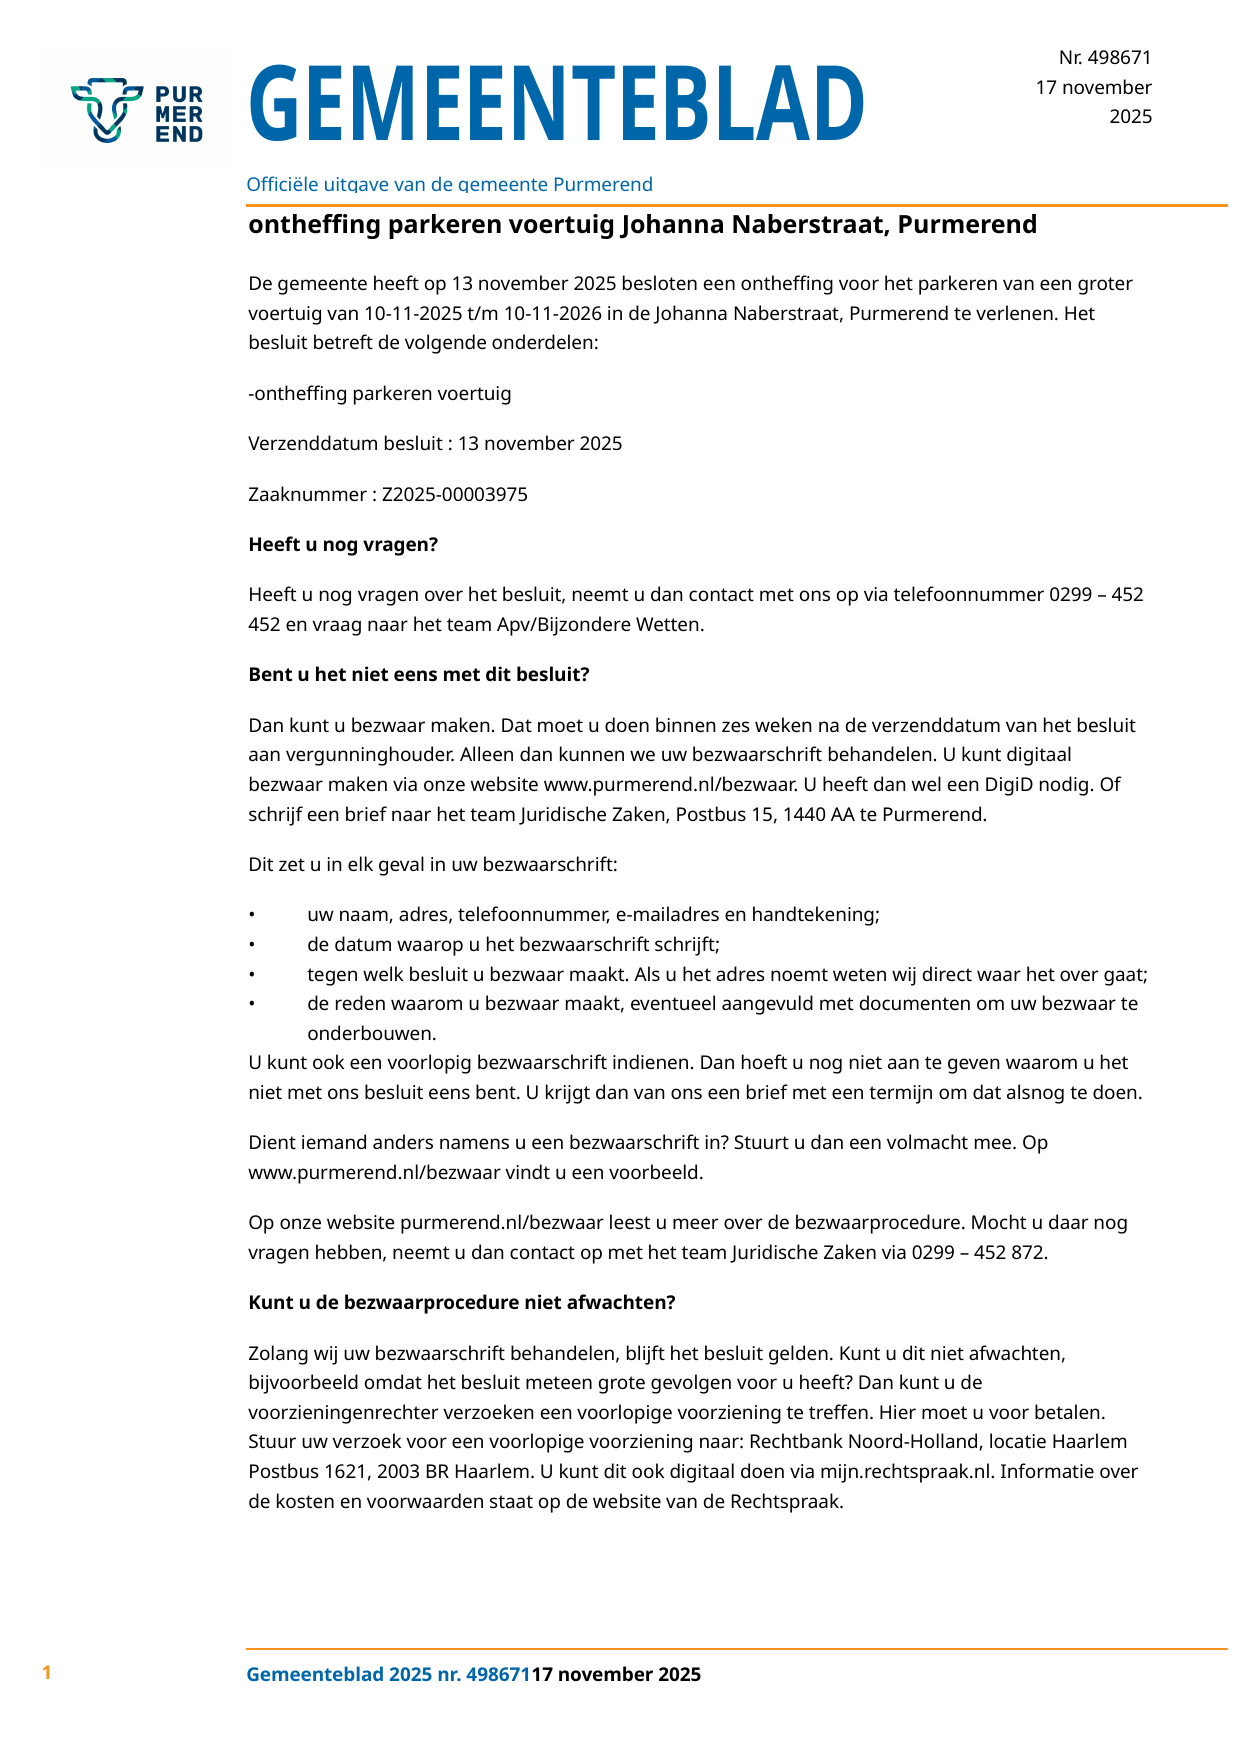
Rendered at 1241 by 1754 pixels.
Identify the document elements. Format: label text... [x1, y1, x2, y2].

text Heeft u nog vragen over het besluit, neemt u dan contact met ons op via telefoonnummer 0299 – 452 452 en vraag naar het team Apv/Bijzondere Wetten. [248, 582, 1152, 637]
text Dient iemand anders namens u een bezwaarschrift in? Stuurt u dan een volmacht mee. Op www.purmerend.nl/bezwaar vindt u een voorbeeld. [248, 1129, 1152, 1185]
text Op onze website purmerend.nl/bezwaar leest u meer over de bezwaarprocedure. Mocht u daar nog vragen hebben, neemt u dan contact op met het team Juridische Zaken via 0299 – 452 872. [248, 1209, 1152, 1265]
text ontheffing parkeren voertuig Johanna Naberstraat, Purmerend [248, 207, 1152, 241]
text De gemeente heeft op 13 november 2025 besloten een ontheffing voor het parkeren van een groter voertuig van 10-11-2025 t/m 10-11-2026 in de Johanna Naberstraat, Purmerend te verlenen. Het besluit betreft de volgende onderdelen: [248, 270, 1152, 355]
text Zaaknummer : Z2025-00003975 [248, 481, 1152, 506]
text Kunt u de bezwaarprocedure niet afwachten? [248, 1289, 1152, 1315]
list uw naam, adres, telefoonnummer, e-mailadres en handtekening; [248, 902, 1152, 927]
text Zolang wij uw bezwaarschrift behandelen, blijft het besluit gelden. Kunt u dit niet afwachten, bijvoorbeeld omdat het besluit meteen grote gevolgen voor u heeft? Dan kunt u de voorzieningenrechter verzoeken een voorlopige voorziening te treffen. Hier moet u voor betalen. Stuur uw verzoek voor een voorlopige voorziening naar: Rechtbank Noord-Holland, locatie Haarlem Postbus 1621, 2003 BR Haarlem. U kunt dit ook digitaal doen via mijn.rechtspraak.nl. Informatie over de kosten en voorwaarden staat op de website van de Rechtspraak. [248, 1340, 1152, 1513]
list de datum waarop u het bezwaarschrift schrijft; [248, 931, 1152, 957]
text Verzenddatum besluit : 13 november 2025 [248, 430, 1152, 456]
text Bent u het niet eens met dit besluit? [248, 662, 1152, 687]
picture [41, 47, 231, 172]
text Dit zet u in elk geval in uw bezwaarschrift: [248, 851, 1152, 877]
list tegen welk besluit u bezwaar maakt. Als u het adres noemt weten wij direct waar het over gaat; [248, 961, 1152, 986]
text U kunt ook een voorlopig bezwaarschrift indienen. Dan hoeft u nog niet aan te geven waarom u het niet met ons besluit eens bent. U krijgt dan van ons een brief met een termijn om dat alsnog te doen. [248, 1049, 1152, 1105]
text Dan kunt u bezwaar maken. Dat moet u doen binnen zes weken na de verzenddatum van het besluit aan vergunninghouder. Alleen dan kunnen we uw bezwaarschrift behandelen. U kunt digitaal bezwaar maken via onze website www.purmerend.nl/bezwaar. U heeft dan wel een DigiD nodig. Of schrijf een brief naar het team Juridische Zaken, Postbus 15, 1440 AA te Purmerend. [248, 712, 1152, 826]
list de reden waarom u bezwaar maakt, eventueel aangevuld met documenten om uw bezwaar te onderbouwen. [248, 990, 1152, 1046]
text Heeft u nog vragen? [248, 531, 1152, 557]
text -ontheffing parkeren voertuig [248, 380, 1152, 406]
